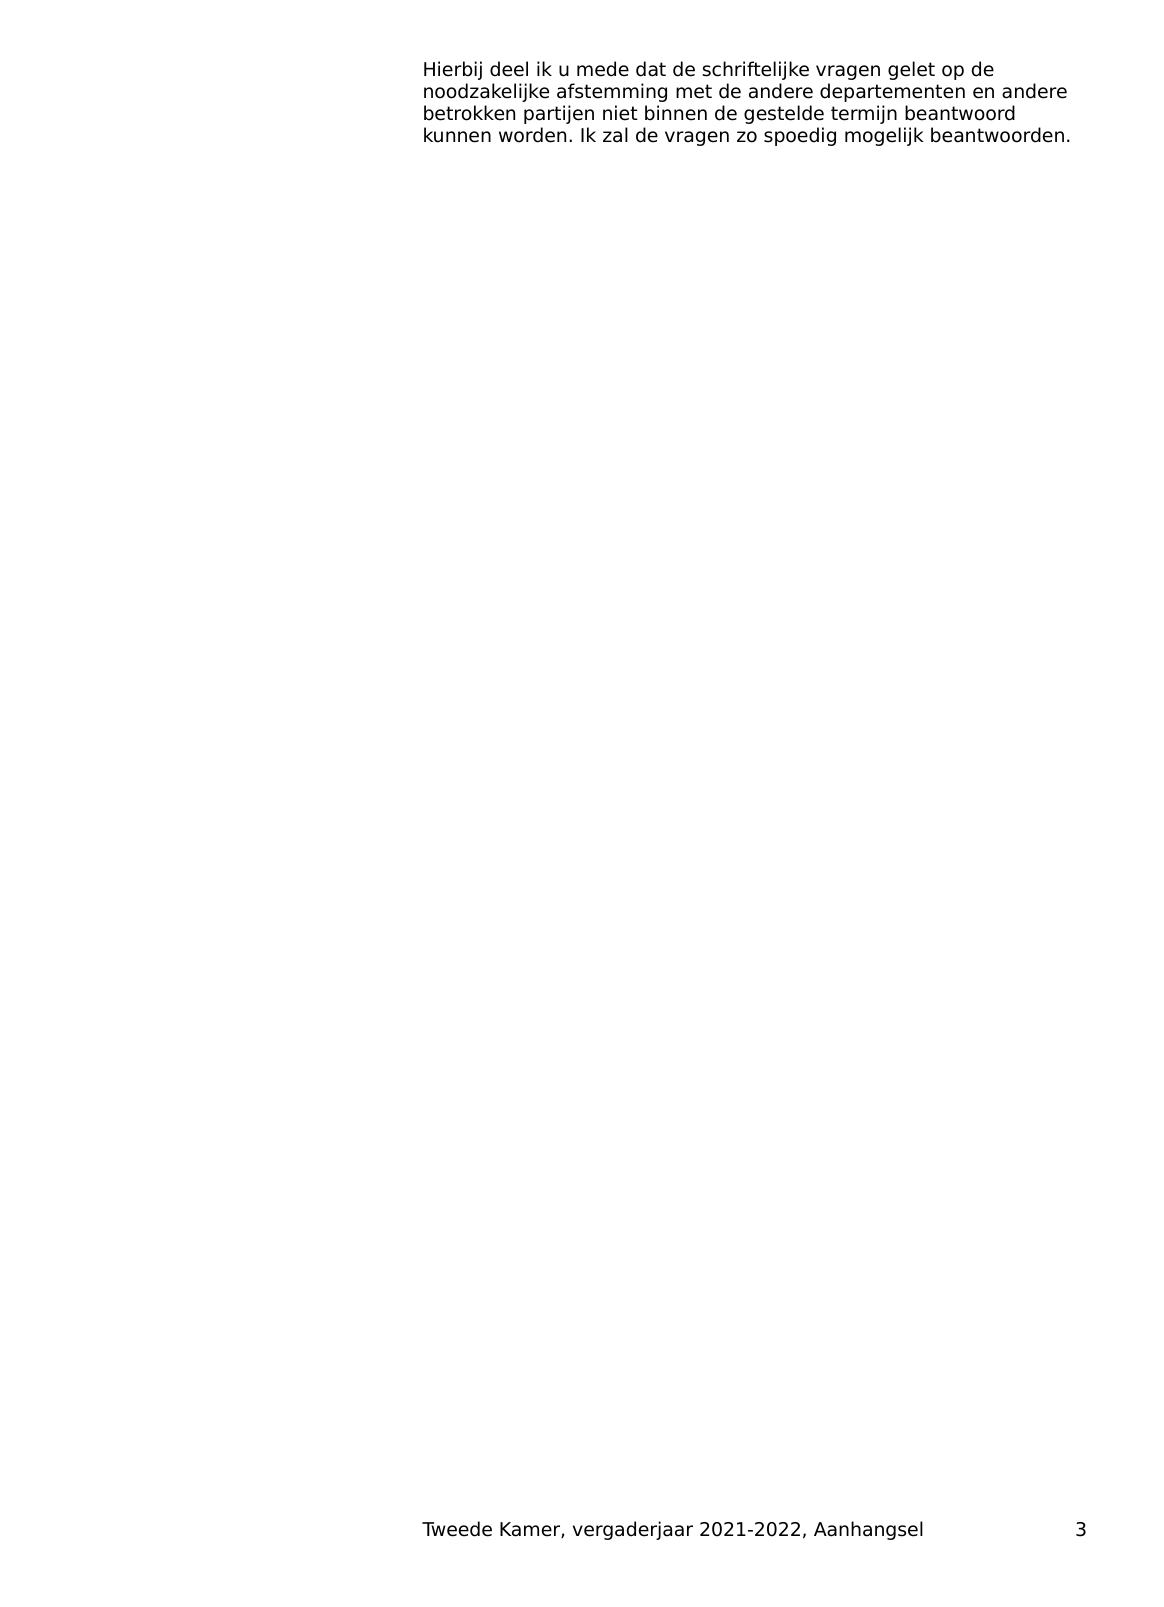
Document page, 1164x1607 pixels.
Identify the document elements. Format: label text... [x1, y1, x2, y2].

text Hierbij deel ik u mede dat de schriftelijke vragen gelet op de noodzakelijke afstemming met de andere departementen en andere betrokken partijen niet binnen de gestelde termijn beantwoord kunnen worden. Ik zal de vragen zo spoedig mogelijk beantwoorden. [422, 59, 1087, 147]
